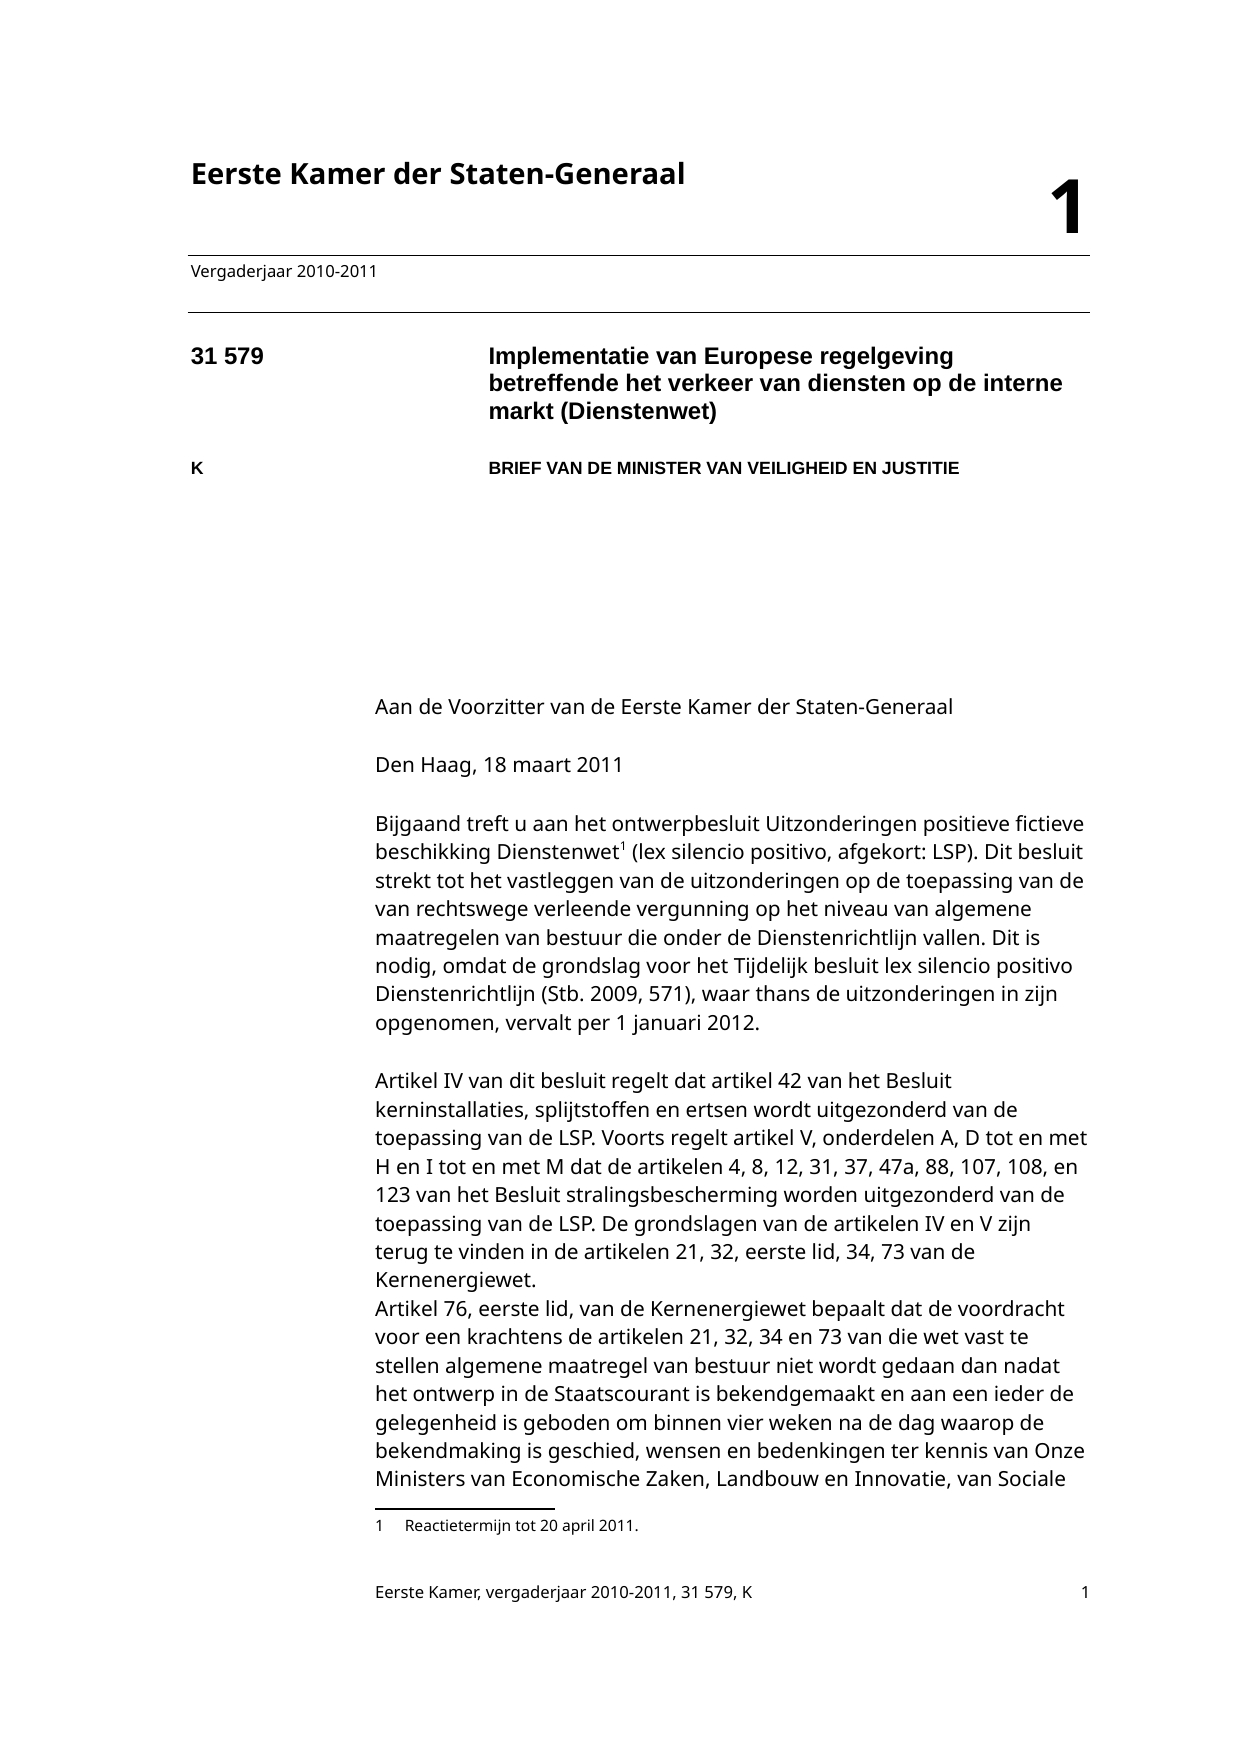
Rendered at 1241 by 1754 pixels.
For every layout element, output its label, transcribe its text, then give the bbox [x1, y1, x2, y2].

text Bijgaand treft u aan het ontwerpbesluit Uitzonderingen positieve fictieve beschikking Dienstenwet (lex silencio positivo, afgekort: LSP). Dit besluit strekt tot het vastleggen van de uitzonderingen op de toepassing van de van rechtswege verleende vergunning op het niveau van algemene maatregelen van bestuur die onder de Dienstenrichtlijn vallen. Dit is nodig, omdat de grondslag voor het Tijdelijk besluit lex silencio positivo Dienstenrichtlijn (Stb. 2009, 571), waar thans de uitzonderingen in zijn opgenomen, vervalt per 1 januari 2012. [375, 809, 1090, 1036]
text Artikel IV van dit besluit regelt dat artikel 42 van het Besluit kerninstallaties, splijtstoffen en ertsen wordt uitgezonderd van de toepassing van de LSP. Voorts regelt artikel V, onderdelen A, D tot en met H en I tot en met M dat de artikelen 4, 8, 12, 31, 37, 47a, 88, 107, 108, en 123 van het Besluit stralingsbescherming worden uitgezonderd van de toepassing van de LSP. De grondslagen van de artikelen IV en V zijn terug te vinden in de artikelen 21, 32, eerste lid, 34, 73 van de Kernenergiewet. [375, 1066, 1090, 1294]
table_cell [485, 256, 1090, 312]
text Den Haag, 18 maart 2011 [375, 751, 1090, 779]
table_cell [485, 313, 1090, 339]
text Artikel 76, eerste lid, van de Kernenergiewet bepaalt dat de voordracht voor een krachtens de artikelen 21, 32, 34 en 73 van die wet vast te stellen algemene maatregel van bestuur niet wordt gedaan dan nadat het ontwerp in de Staatscourant is bekendgemaakt en aan een ieder de gelegenheid is geboden om binnen vier weken na de dag waarop de bekendmaking is geschied, wensen en bedenkingen ter kennis van Onze Ministers van Economische Zaken, Landbouw en Innovatie, van Sociale [375, 1294, 1090, 1493]
table_cell K [188, 455, 485, 573]
table_cell 31 579 [188, 339, 485, 454]
table_cell [188, 313, 485, 339]
table_cell Vergaderjaar 2010-2011 [188, 256, 485, 312]
table_cell Implementatie van Europese regelgeving betreffende het verkeer van diensten op de interne markt (Dienstenwet) [485, 339, 1090, 454]
table_cell BRIEF VAN DE MINISTER VAN VEILIGHEID EN JUSTITIE [485, 455, 1090, 573]
table_header Eerste Kamer der Staten-Generaal [188, 150, 909, 255]
table_header 1 [910, 150, 1090, 255]
text Aan de Voorzitter van de Eerste Kamer der Staten-Generaal [375, 692, 1090, 721]
text Reactietermijn tot 20 april 2011. [375, 1508, 1090, 1536]
